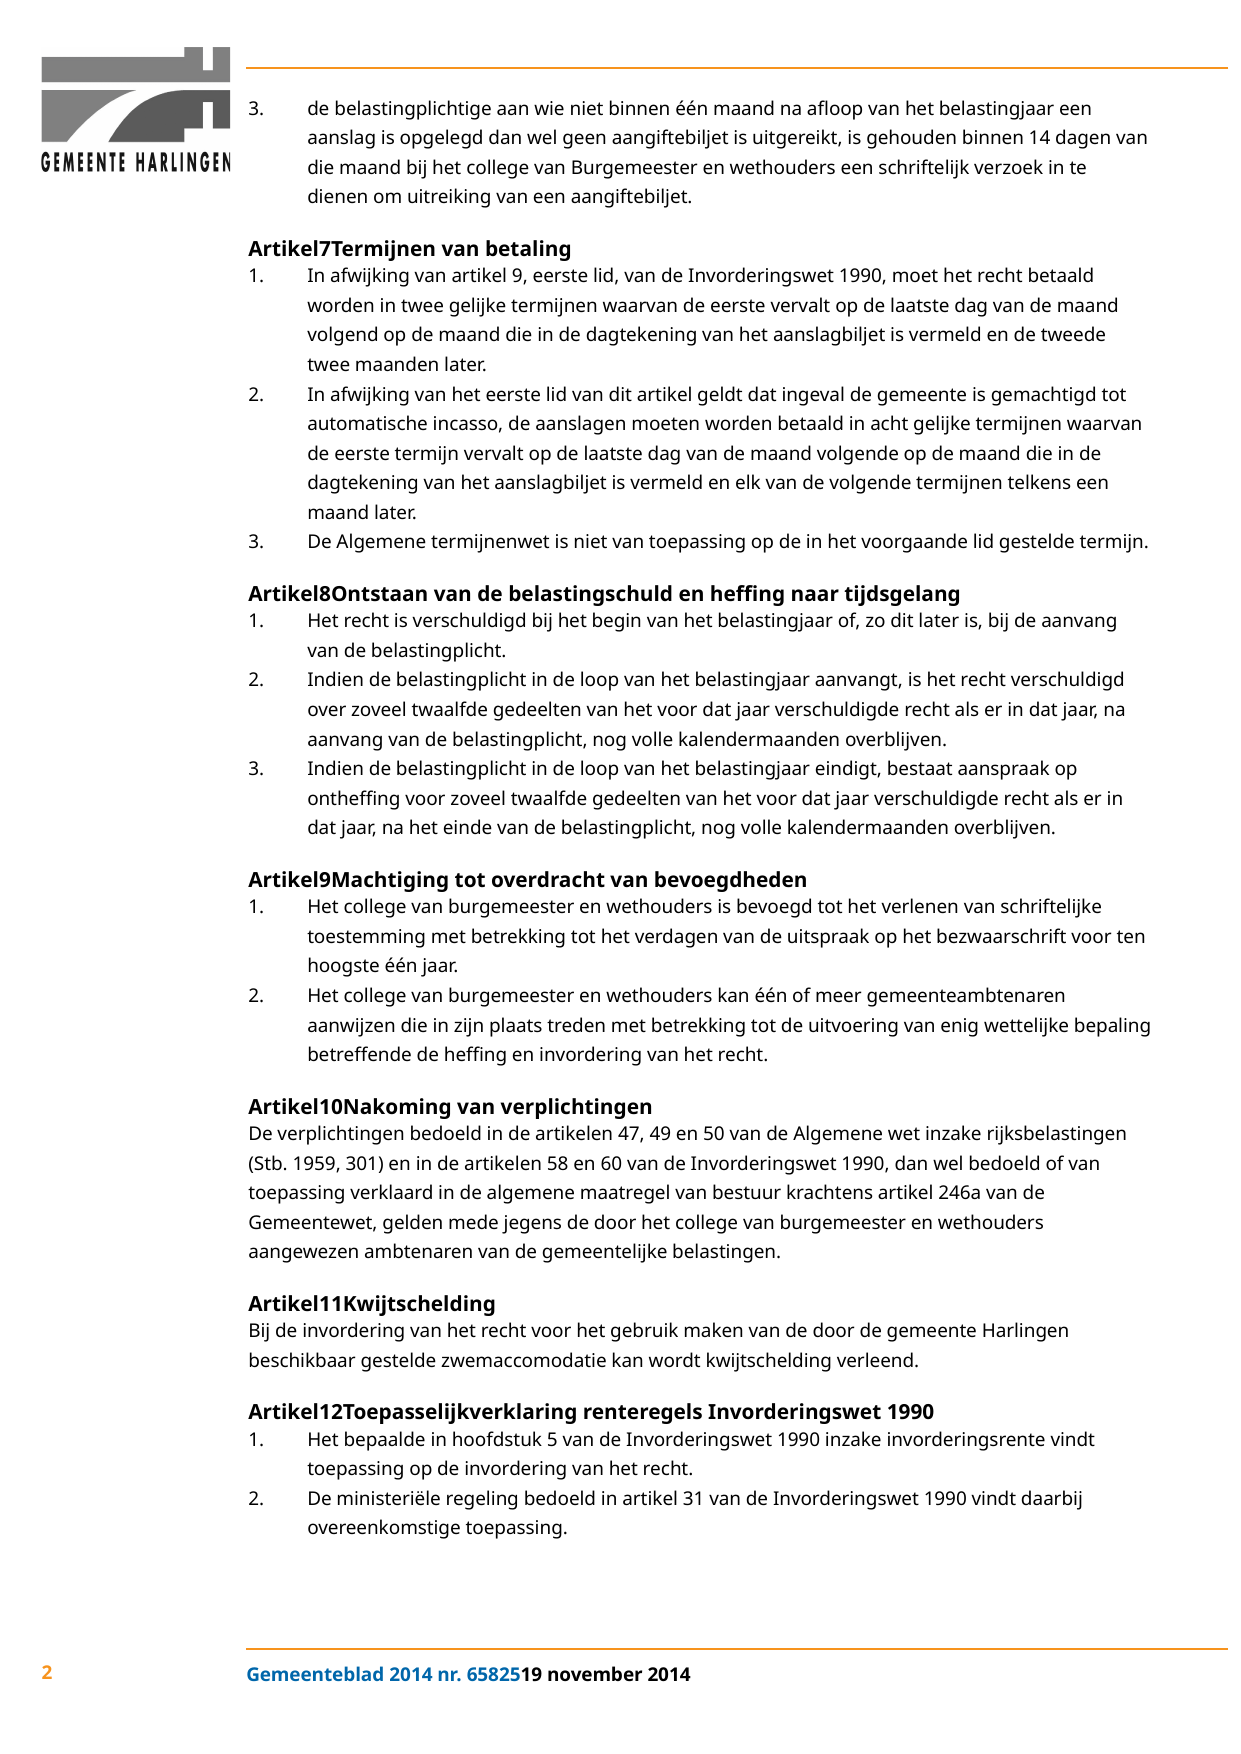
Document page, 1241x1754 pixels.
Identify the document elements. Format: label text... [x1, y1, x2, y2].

list de belastingplichtige aan wie niet binnen één maand na afloop van het belastingjaar een aanslag is opgelegd dan wel geen aangiftebiljet is uitgereikt, is gehouden binnen 14 dagen van die maand bij het college van Burgemeester en wethouders een schriftelijk verzoek in te dienen om uitreiking van een aangiftebiljet. [248, 95, 1152, 209]
list Het college van burgemeester en wethouders kan één of meer gemeenteambtenaren aanwijzen die in zijn plaats treden met betrekking tot de uitvoering van enig wettelijke bepaling betreffende de heffing en invordering van het recht. [248, 982, 1152, 1067]
text De verplichtingen bedoeld in de artikelen 47, 49 en 50 van de Algemene wet inzake rijksbelastingen (Stb. 1959, 301) en in de artikelen 58 en 60 van de Invorderingswet 1990, dan wel bedoeld of van toepassing verklaard in de algemene maatregel van bestuur krachtens artikel 246a van de Gemeentewet, gelden mede jegens de door het college van burgemeester en wethouders aangewezen ambtenaren van de gemeentelijke belastingen. [248, 1120, 1152, 1264]
list Indien de belastingplicht in de loop van het belastingjaar aanvangt, is het recht verschuldigd over zoveel twaalfde gedeelten van het voor dat jaar verschuldigde recht als er in dat jaar, na aanvang van de belastingplicht, nog volle kalendermaanden overblijven. [248, 667, 1152, 752]
text Bij de invordering van het recht voor het gebruik maken van de door de gemeente Harlingen beschikbaar gestelde zwemaccomodatie kan wordt kwijtschelding verleend. [248, 1317, 1152, 1373]
list De Algemene termijnenwet is niet van toepassing op de in het voorgaande lid gestelde termijn. [248, 529, 1152, 554]
list Indien de belastingplicht in de loop van het belastingjaar eindigt, bestaat aanspraak op ontheffing voor zoveel twaalfde gedeelten van het voor dat jaar verschuldigde recht als er in dat jaar, na het einde van de belastingplicht, nog volle kalendermaanden overblijven. [248, 755, 1152, 840]
text Artikel7Termijnen van betaling [248, 234, 1152, 262]
text Artikel8Ontstaan van de belastingschuld en heffing naar tijdsgelang [248, 579, 1152, 607]
text Artikel11Kwijtschelding [248, 1289, 1152, 1317]
text Artikel12Toepasselijkverklaring renteregels Invorderingswet 1990 [248, 1397, 1152, 1426]
list In afwijking van artikel 9, eerste lid, van de Invorderingswet 1990, moet het recht betaald worden in twee gelijke termijnen waarvan de eerste vervalt op de laatste dag van de maand volgend op de maand die in de dagtekening van het aanslagbiljet is vermeld en de tweede twee maanden later. [248, 262, 1152, 377]
list Het bepaalde in hoofdstuk 5 van de Invorderingswet 1990 inzake invorderingsrente vindt toepassing op de invordering van het recht. [248, 1426, 1152, 1481]
list Het college van burgemeester en wethouders is bevoegd tot het verlenen van schriftelijke toestemming met betrekking tot het verdagen van de uitspraak op het bezwaarschrift voor ten hoogste één jaar. [248, 893, 1152, 978]
text Artikel10Nakoming van verplichtingen [248, 1092, 1152, 1120]
picture [41, 47, 231, 172]
list Het recht is verschuldigd bij het begin van het belastingjaar of, zo dit later is, bij de aanvang van de belastingplicht. [248, 607, 1152, 663]
list In afwijking van het eerste lid van dit artikel geldt dat ingeval de gemeente is gemachtigd tot automatische incasso, de aanslagen moeten worden betaald in acht gelijke termijnen waarvan de eerste termijn vervalt op de laatste dag van de maand volgende op de maand die in de dagtekening van het aanslagbiljet is vermeld en elk van de volgende termijnen telkens een maand later. [248, 381, 1152, 525]
list De ministeriële regeling bedoeld in artikel 31 van de Invorderingswet 1990 vindt daarbij overeenkomstige toepassing. [248, 1485, 1152, 1540]
text Artikel9Machtiging tot overdracht van bevoegdheden [248, 865, 1152, 893]
